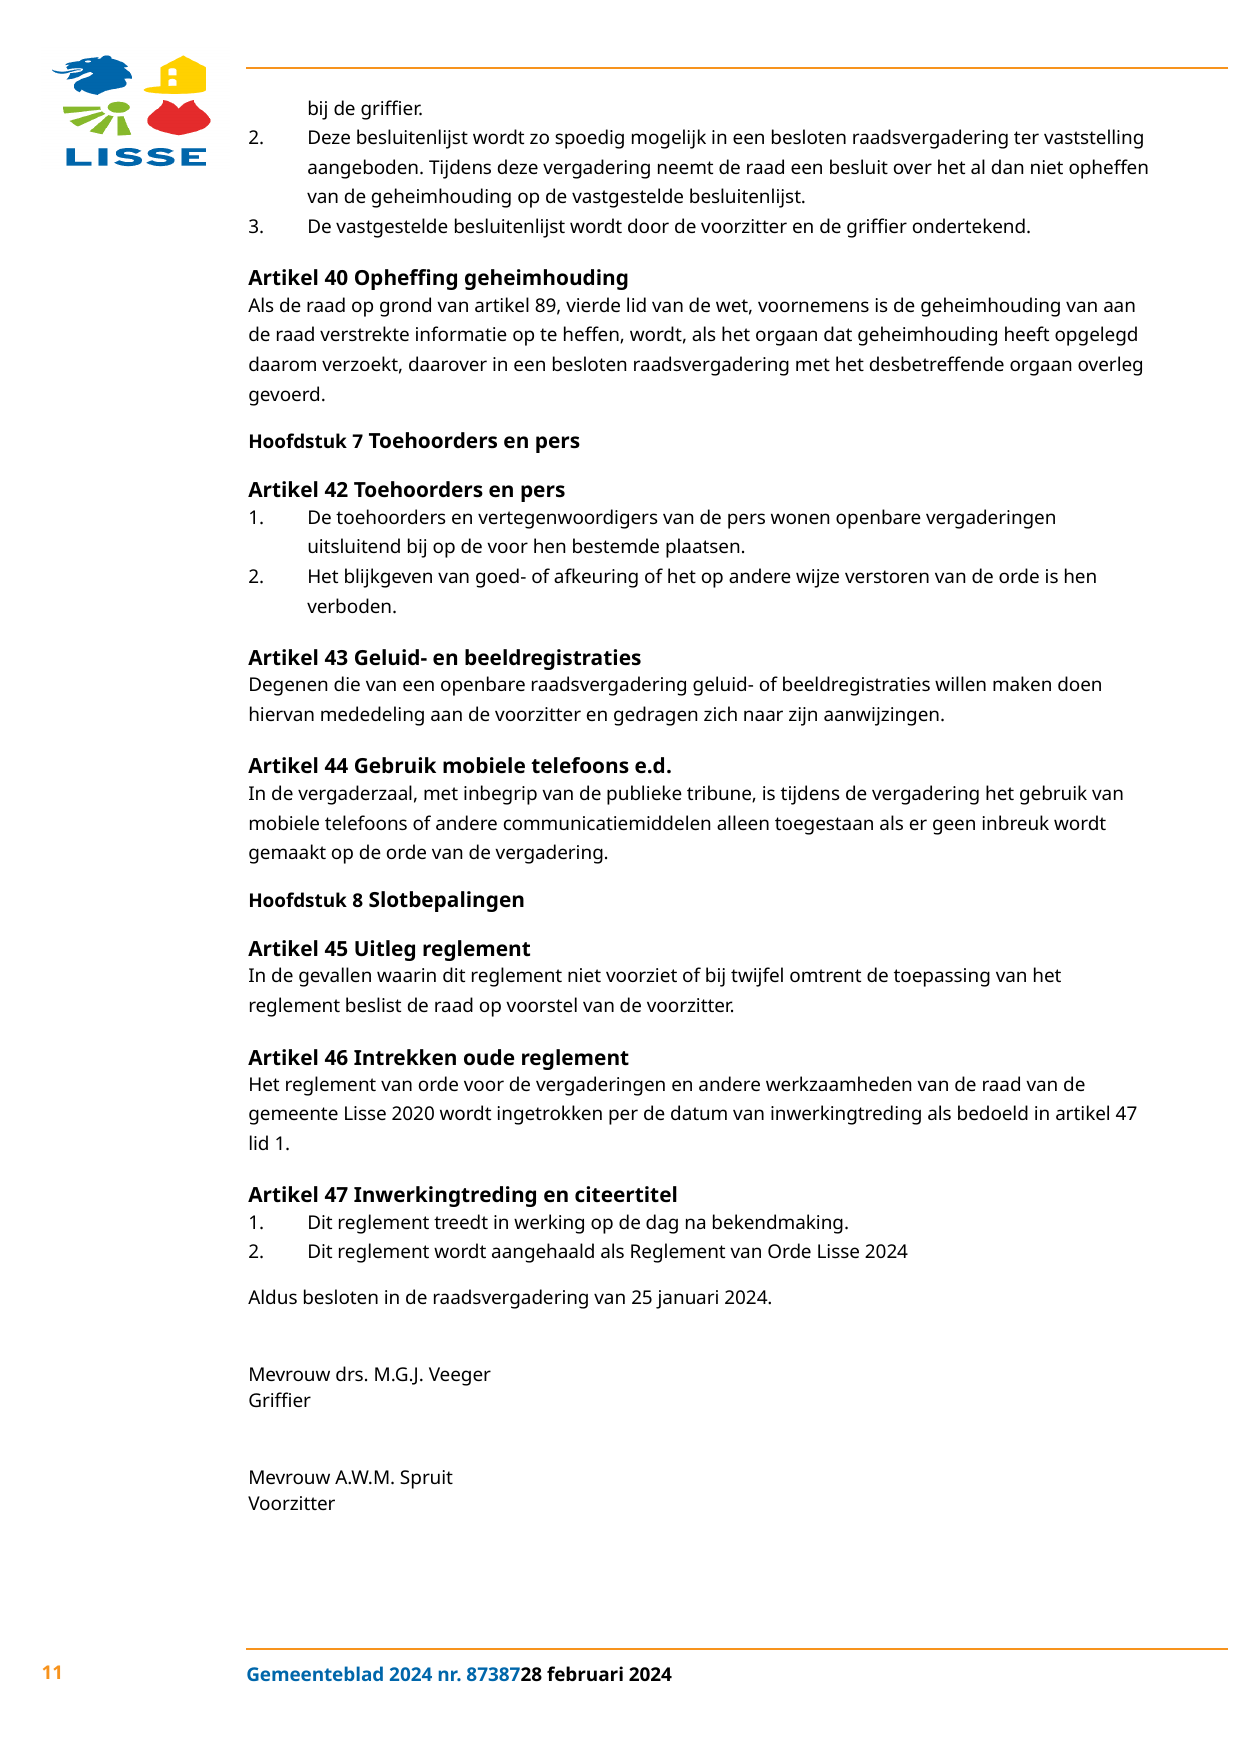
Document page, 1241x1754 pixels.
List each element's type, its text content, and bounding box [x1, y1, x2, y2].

list bij de griffier. [248, 95, 1152, 121]
text Hoofdstuk 7 Toehoorders en pers [248, 426, 1152, 455]
text Artikel 45 Uitleg reglement [248, 934, 1152, 963]
text Hoofdstuk 8 Slotbepalingen [248, 885, 1152, 913]
list De vastgestelde besluitenlijst wordt door de voorzitter en de griffier ondertekend. [248, 213, 1152, 239]
text Artikel 46 Intrekken oude reglement [248, 1043, 1152, 1071]
text Mevrouw drs. M.G.J. Veeger [248, 1361, 1152, 1387]
text Griffier [248, 1387, 1152, 1413]
list Dit reglement treedt in werking op de dag na bekendmaking. [248, 1209, 1152, 1235]
list Het blijkgeven van goed- of afkeuring of het op andere wijze verstoren van de orde is hen verboden. [248, 563, 1152, 618]
text Artikel 47 Inwerkingtreding en citeertitel [248, 1181, 1152, 1209]
text Artikel 42 Toehoorders en pers [248, 476, 1152, 504]
text Artikel 40 Opheffing geheimhouding [248, 263, 1152, 292]
picture [41, 47, 231, 172]
text Het reglement van orde voor de vergaderingen en andere werkzaamheden van de raad van de gemeente Lisse 2020 wordt ingetrokken per de datum van inwerkingtreding als bedoeld in artikel 47 lid 1. [248, 1071, 1152, 1156]
text Artikel 44 Gebruik mobiele telefoons e.d. [248, 752, 1152, 780]
text In de vergaderzaal, met inbegrip van de publieke tribune, is tijdens de vergadering het gebruik van mobiele telefoons of andere communicatiemiddelen alleen toegestaan als er geen inbreuk wordt gemaakt op de orde van de vergadering. [248, 780, 1152, 865]
list Dit reglement wordt aangehaald als Reglement van Orde Lisse 2024 [248, 1239, 1152, 1264]
text Mevrouw A.W.M. Spruit [248, 1464, 1152, 1490]
text In de gevallen waarin dit reglement niet voorziet of bij twijfel omtrent de toepassing van het reglement beslist de raad op voorstel van de voorzitter. [248, 963, 1152, 1018]
list De toehoorders en vertegenwoordigers van de pers wonen openbare vergaderingen uitsluitend bij op de voor hen bestemde plaatsen. [248, 504, 1152, 559]
text Artikel 43 Geluid- en beeldregistraties [248, 643, 1152, 672]
text Aldus besloten in de raadsvergadering van 25 januari 2024. [248, 1284, 1152, 1310]
list Deze besluitenlijst wordt zo spoedig mogelijk in een besloten raadsvergadering ter vaststelling aangeboden. Tijdens deze vergadering neemt de raad een besluit over het al dan niet opheffen van de geheimhouding op de vastgestelde besluitenlijst. [248, 124, 1152, 209]
text Als de raad op grond van artikel 89, vierde lid van de wet, voornemens is de geheimhouding van aan de raad verstrekte informatie op te heffen, wordt, als het orgaan dat geheimhouding heeft opgelegd daarom verzoekt, daarover in een besloten raadsvergadering met het desbetreffende orgaan overleg gevoerd. [248, 292, 1152, 406]
text Voorzitter [248, 1490, 1152, 1516]
text Degenen die van een openbare raadsvergadering geluid- of beeldregistraties willen maken doen hiervan mededeling aan de voorzitter en gedragen zich naar zijn aanwijzingen. [248, 672, 1152, 727]
